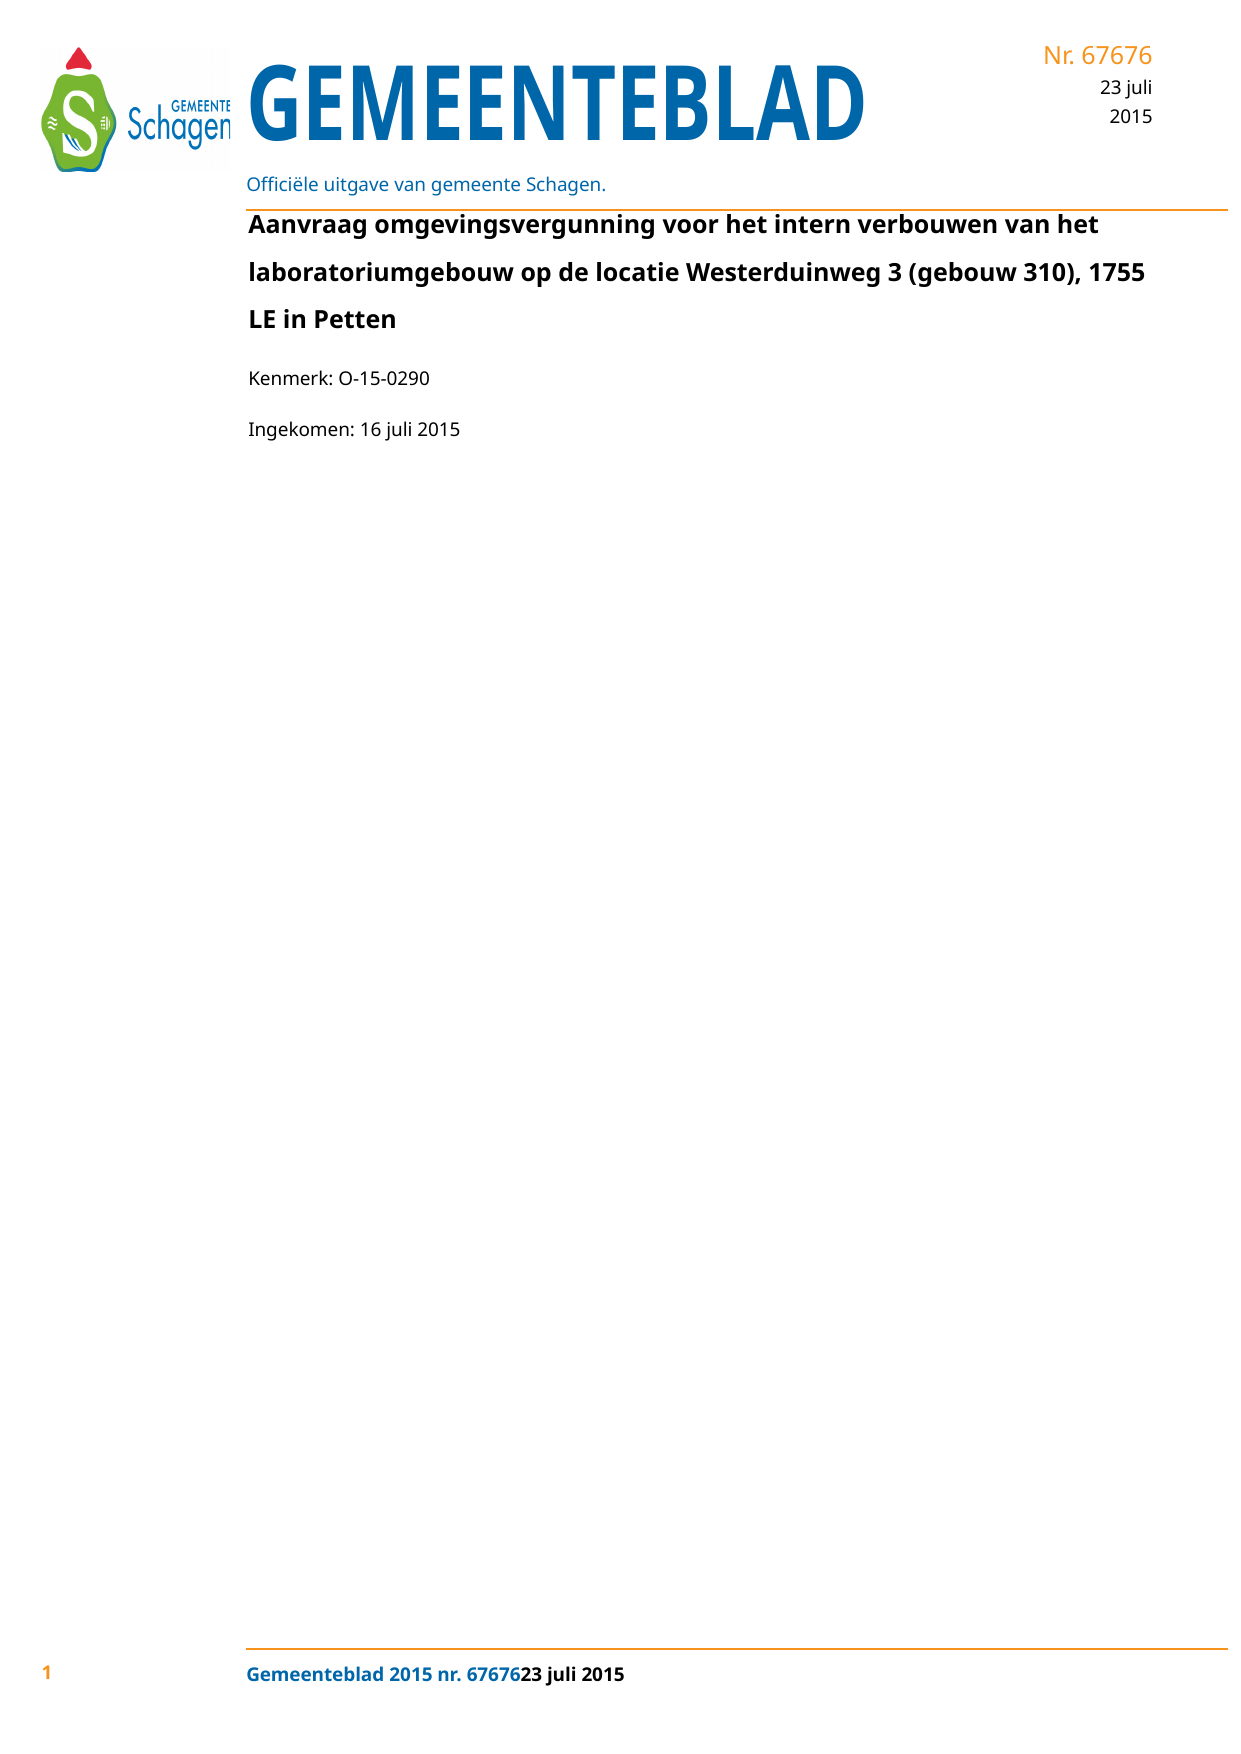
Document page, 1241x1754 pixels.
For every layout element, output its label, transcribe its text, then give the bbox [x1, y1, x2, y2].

text Ingekomen: 16 juli 2015 [248, 416, 1152, 442]
text Aanvraag omgevingsvergunning voor het intern verbouwen van het laboratoriumgebouw op de locatie Westerduinweg 3 (gebouw 310), 1755 LE in Petten [248, 211, 1152, 336]
text Kenmerk: O-15-0290 [248, 366, 1152, 391]
picture [41, 47, 231, 172]
